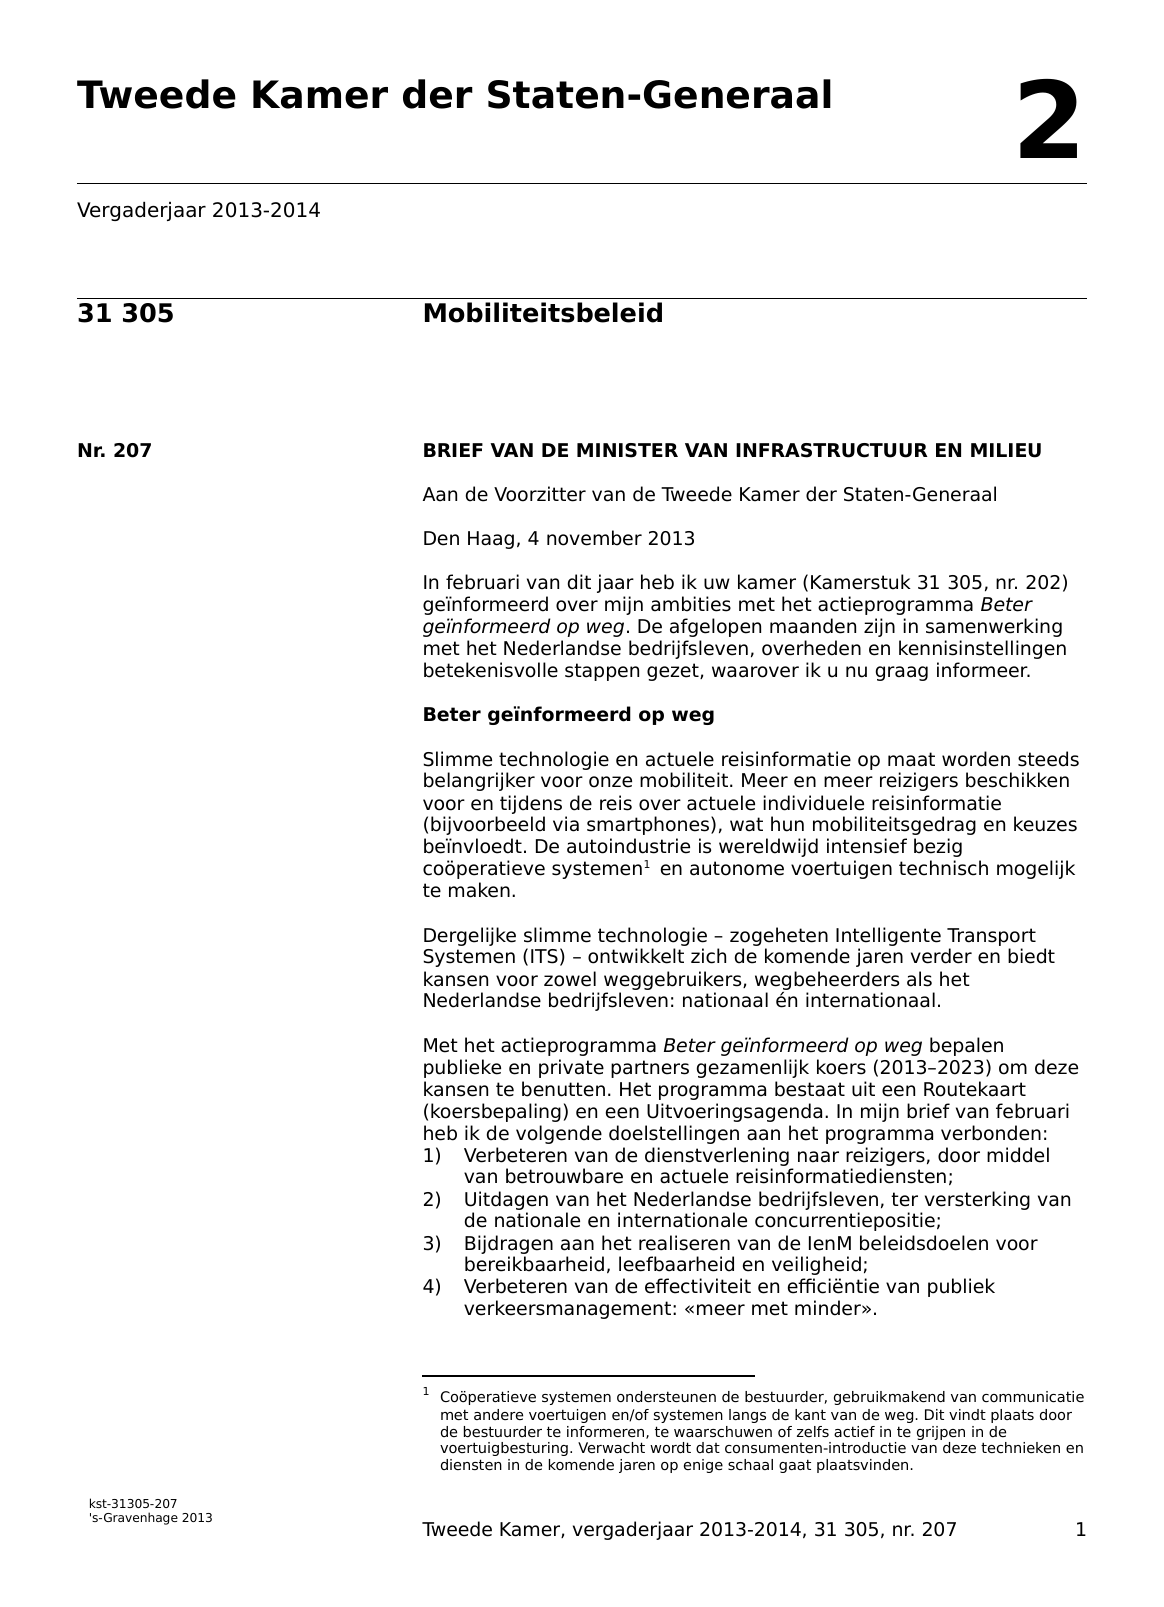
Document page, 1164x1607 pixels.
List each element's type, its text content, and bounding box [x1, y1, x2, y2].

text 's-Gravenhage 2013 [88, 1511, 323, 1525]
text kst-31305-207 [88, 1497, 323, 1511]
text 2) Uitdagen van het Nederlandse bedrijfsleven, ter versterking van de nationale en internationale concurrentiepositie; [422, 1188, 1087, 1232]
text 3) Bijdragen aan het realiseren van de IenM beleidsdoelen voor bereikbaarheid, leefbaarheid en veiligheid; [422, 1232, 1087, 1276]
text 4) Verbeteren van de effectiviteit en efficiëntie van publiek verkeersmanagement: «meer met minder». [422, 1276, 1087, 1320]
text Met het actieprogramma Beter geïnformeerd op weg bepalen publieke en private partners gezamenlijk koers (2013–2023) om deze kansen te benutten. Het programma bestaat uit een Routekaart (koersbepaling) en een Uitvoeringsagenda. In mijn brief van februari heb ik de volgende doelstellingen aan het programma verbonden: [422, 1034, 1087, 1144]
table_header Tweede Kamer der Staten-Generaal [77, 59, 886, 183]
subtitle Beter geïnformeerd op weg [422, 704, 1087, 726]
text In februari van dit jaar heb ik uw kamer (Kamerstuk 31 305, nr. 202) geïnformeerd over mijn ambities met het actieprogramma Beter geïnformeerd op weg. De afgelopen maanden zijn in samenwerking met het Nederlandse bedrijfsleven, overheden en kennisinstellingen betekenisvolle stappen gezet, waarover ik u nu graag informeer. [422, 572, 1087, 682]
text Aan de Voorzitter van de Tweede Kamer der Staten-Generaal [422, 484, 1087, 506]
table_header 2 [886, 59, 1087, 183]
text Den Haag, 4 november 2013 [422, 528, 1087, 550]
text Dergelijke slimme technologie – zogeheten Intelligente Transport Systemen (ITS) – ontwikkelt zich de komende jaren verder en biedt kansen voor zowel weggebruikers, wegbeheerders als het Nederlandse bedrijfsleven: nationaal én internationaal. [422, 924, 1087, 1012]
text Slimme technologie en actuele reisinformatie op maat worden steeds belangrijker voor onze mobiliteit. Meer en meer reizigers beschikken voor en tijdens de reis over actuele individuele reisinformatie (bijvoorbeeld via smartphones), wat hun mobiliteitsgedrag en keuzes beïnvloedt. De autoindustrie is wereldwijd intensief bezig coöperatieve systemen en autonome voertuigen technisch mogelijk te maken. [422, 748, 1087, 902]
subtitle Nr. 207 BRIEF VAN DE MINISTER VAN INFRASTRUCTUUR EN MILIEU [77, 440, 1087, 462]
text Coöperatieve systemen ondersteunen de bestuurder, gebruikmakend van communicatie met andere voertuigen en/of systemen langs de kant van de weg. Dit vindt plaats door de bestuurder te informeren, te waarschuwen of zelfs actief in te grijpen in de voertuigbesturing. Verwacht wordt dat consumenten-introductie van deze technieken en diensten in de komende jaren op enige schaal gaat plaatsvinden. [422, 1385, 1087, 1474]
subtitle 31 305 Mobiliteitsbeleid [77, 299, 1087, 329]
table_cell Vergaderjaar 2013-2014 [77, 184, 1087, 298]
text 1) Verbeteren van de dienstverlening naar reizigers, door middel van betrouwbare en actuele reisinformatiediensten; [422, 1144, 1087, 1188]
